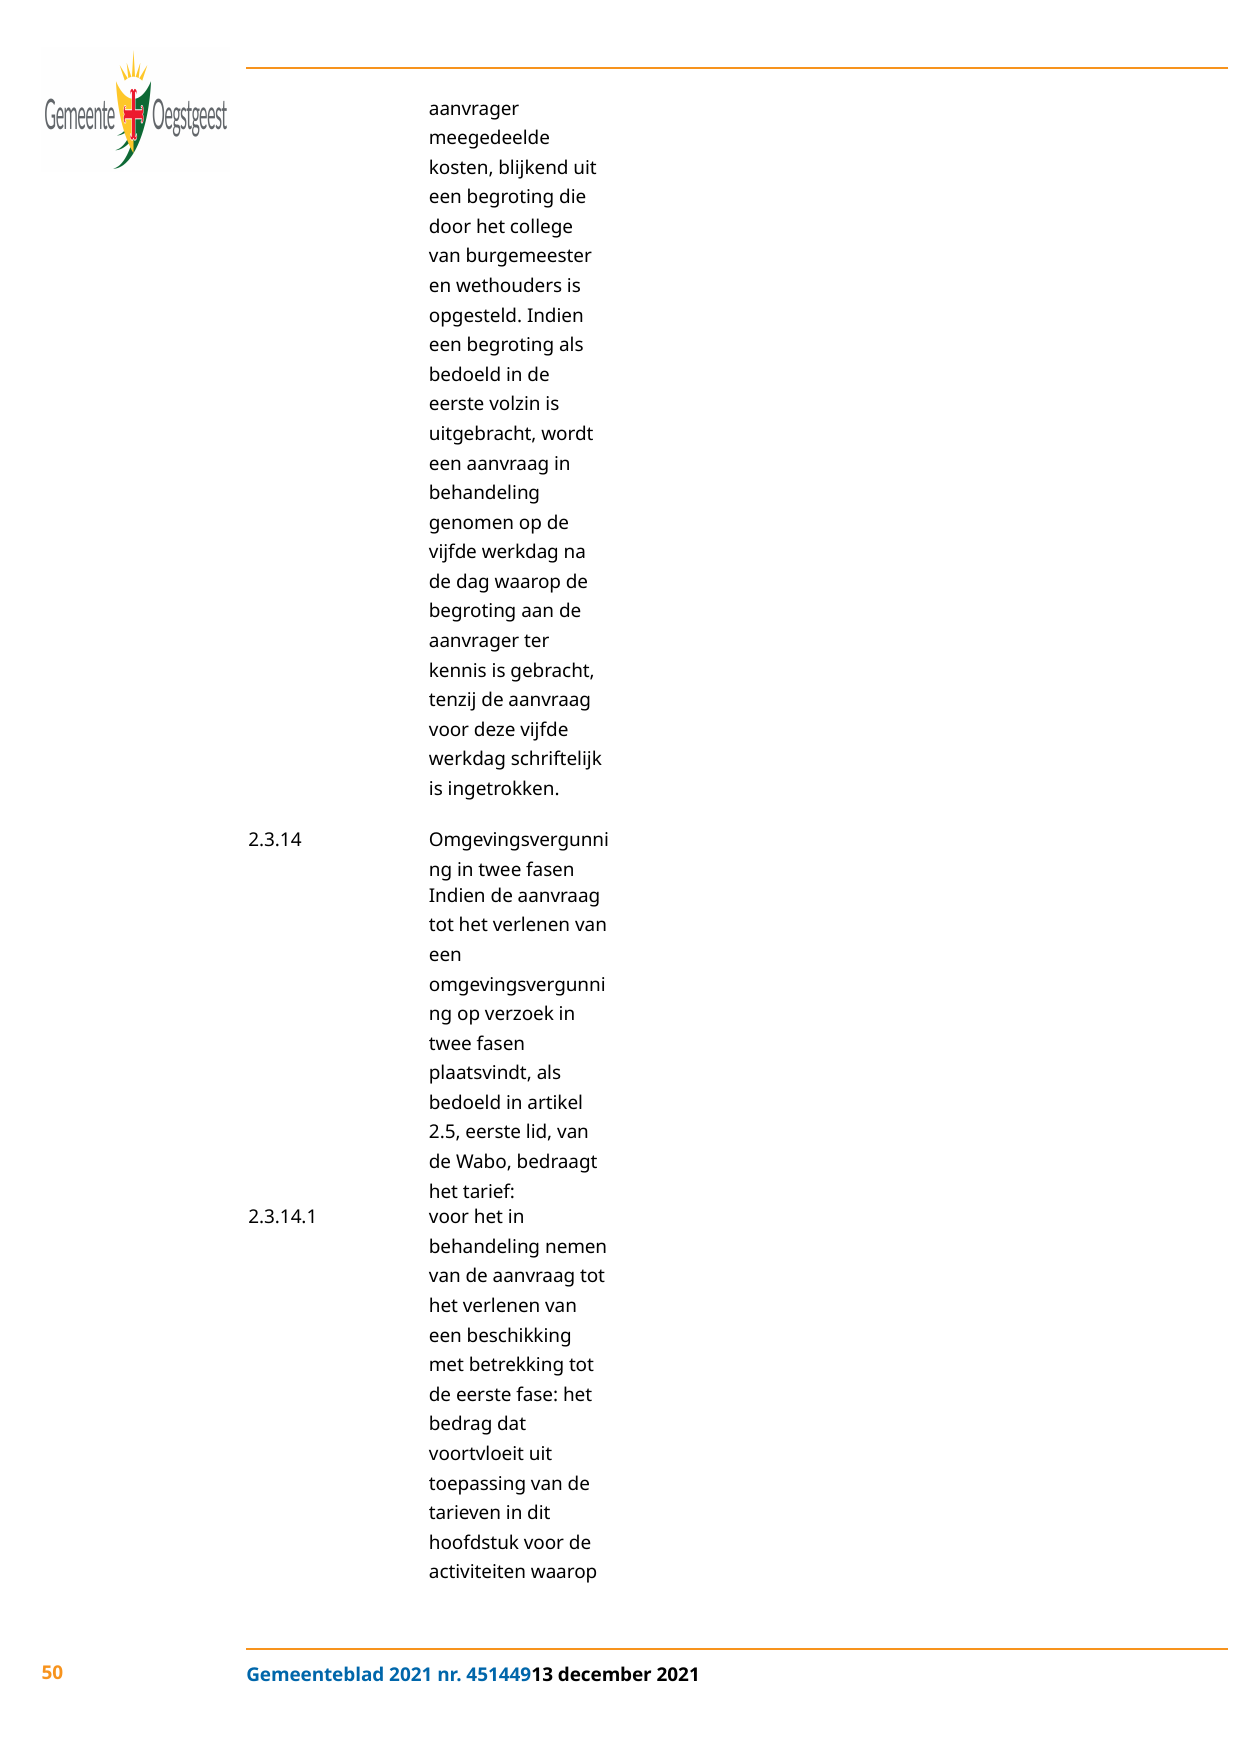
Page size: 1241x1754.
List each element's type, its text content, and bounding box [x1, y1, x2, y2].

table_cell [429, 801, 609, 827]
table_cell [790, 827, 971, 882]
table_cell [790, 882, 971, 1203]
table_cell [609, 1204, 790, 1584]
table_cell 2.3.14.1 [248, 1204, 429, 1584]
table_cell Omgevingsvergunning in twee fasen [429, 827, 609, 882]
table_cell voor het in behandeling nemen van de aanvraag tot het verlenen van een beschikking met betrekking tot de eerste fase: het bedrag dat voortvloeit uit toepassing van de tarieven in dit hoofdstuk voor de activiteiten waarop [429, 1204, 609, 1584]
table_cell [609, 882, 790, 1203]
table_cell [790, 95, 971, 801]
table_cell [609, 827, 790, 882]
table_cell 2.3.14 [248, 827, 429, 882]
table_cell [248, 95, 429, 801]
table_cell Indien de aanvraag tot het verlenen van een omgevingsvergunning op verzoek in twee fasen plaatsvindt, als bedoeld in artikel 2.5, eerste lid, van de Wabo, bedraagt het tarief: [429, 882, 609, 1203]
table_cell [248, 801, 429, 827]
table_cell [248, 882, 429, 1203]
table_cell [790, 801, 971, 827]
table_cell [609, 95, 790, 801]
table_cell [790, 1204, 971, 1584]
table_cell [609, 801, 790, 827]
picture [41, 47, 231, 172]
table_cell aanvrager meegedeelde kosten, blijkend uit een begroting die door het college van burgemeester en wethouders is opgesteld. Indien een begroting als bedoeld in de eerste volzin is uitgebracht, wordt een aanvraag in behandeling genomen op de vijfde werkdag na de dag waarop de begroting aan de aanvrager ter kennis is gebracht, tenzij de aanvraag voor deze vijfde werkdag schriftelijk is ingetrokken. [429, 95, 609, 801]
